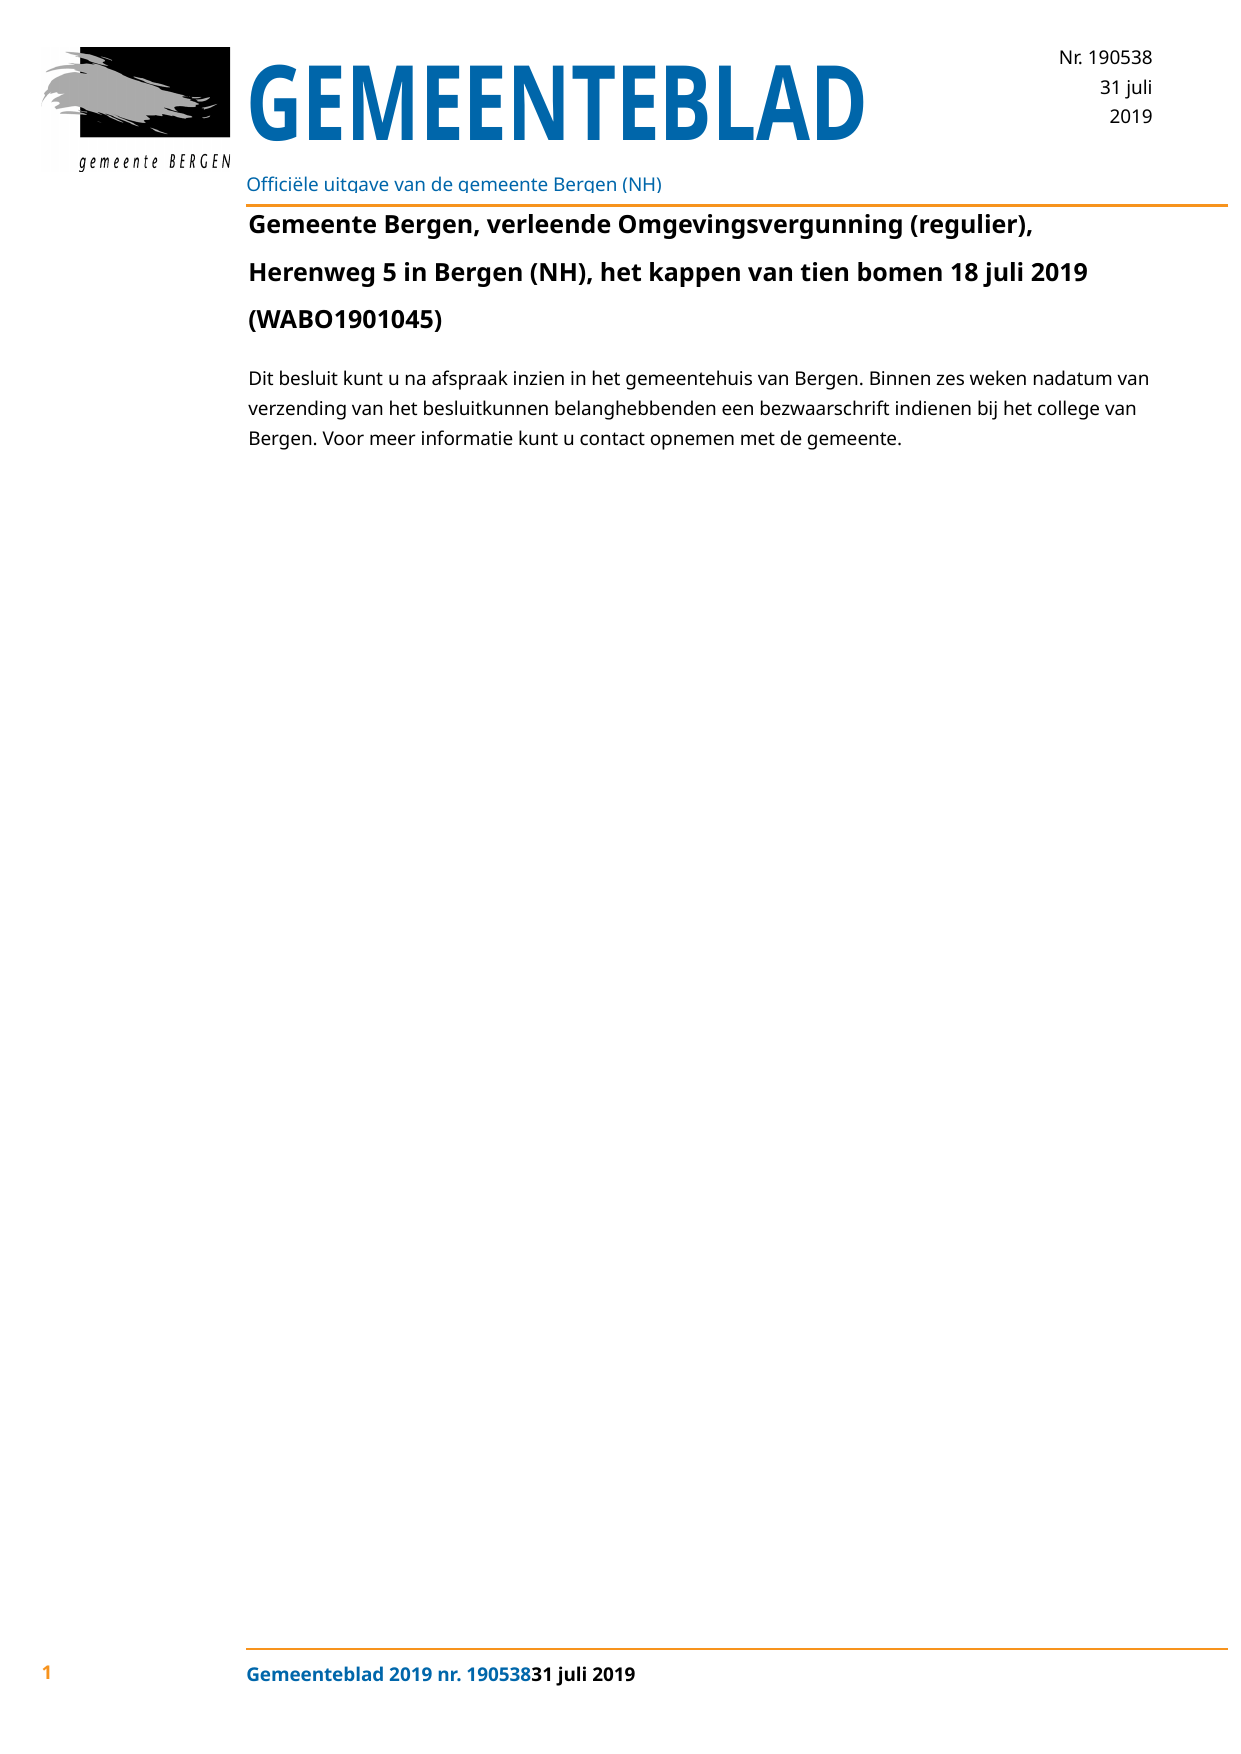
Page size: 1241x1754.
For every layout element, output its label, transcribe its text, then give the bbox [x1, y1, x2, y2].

picture [41, 47, 231, 172]
text Gemeente Bergen, verleende Omgevingsvergunning (regulier), Herenweg 5 in Bergen (NH), het kappen van tien bomen 18 juli 2019 (WABO1901045) [248, 207, 1152, 336]
text Dit besluit kunt u na afspraak inzien in het gemeentehuis van Bergen. Binnen zes weken nadatum van verzending van het besluitkunnen belanghebbenden een bezwaarschrift indienen bij het college van Bergen. Voor meer informatie kunt u contact opnemen met de gemeente. [248, 366, 1152, 450]
